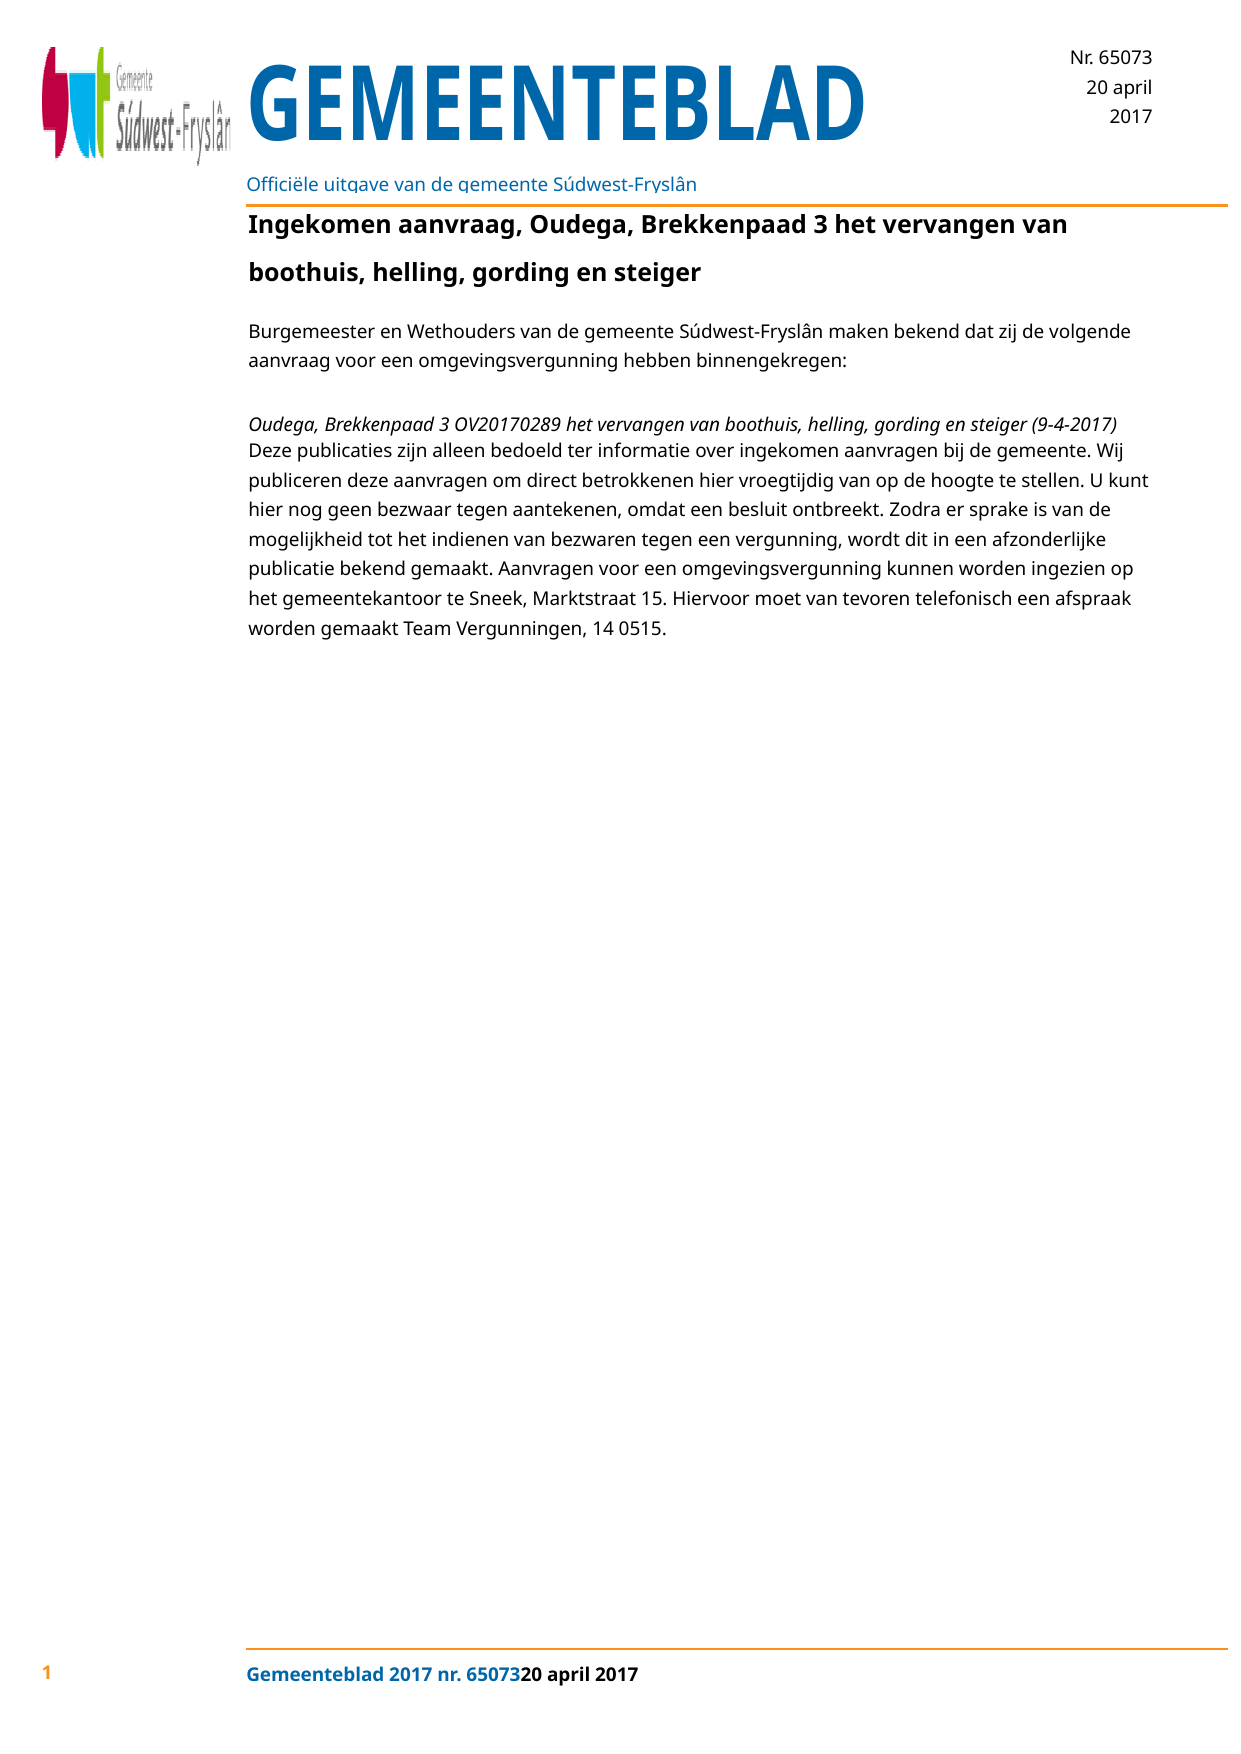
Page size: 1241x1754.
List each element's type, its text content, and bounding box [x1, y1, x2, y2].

text Oudega, Brekkenpaad 3 OV20170289 het vervangen van boothuis, helling, gording en steiger (9-4-2017) [248, 411, 1152, 437]
picture [41, 47, 231, 172]
text Burgemeester en Wethouders van de gemeente Súdwest-Fryslân maken bekend dat zij de volgende aanvraag voor een omgevingsvergunning hebben binnengekregen: [248, 318, 1152, 373]
text Ingekomen aanvraag, Oudega, Brekkenpaad 3 het vervangen van boothuis, helling, gording en steiger [248, 207, 1152, 288]
text Deze publicaties zijn alleen bedoeld ter informatie over ingekomen aanvragen bij de gemeente. Wij publiceren deze aanvragen om direct betrokkenen hier vroegtijdig van op de hoogte te stellen. U kunt hier nog geen bezwaar tegen aantekenen, omdat een besluit ontbreekt. Zodra er sprake is van de mogelijkheid tot het indienen van bezwaren tegen een vergunning, wordt dit in een afzonderlijke publicatie bekend gemaakt. Aanvragen voor een omgevingsvergunning kunnen worden ingezien op het gemeentekantoor te Sneek, Marktstraat 15. Hiervoor moet van tevoren telefonisch een afspraak worden gemaakt Team Vergunningen, 14 0515. [248, 437, 1152, 640]
